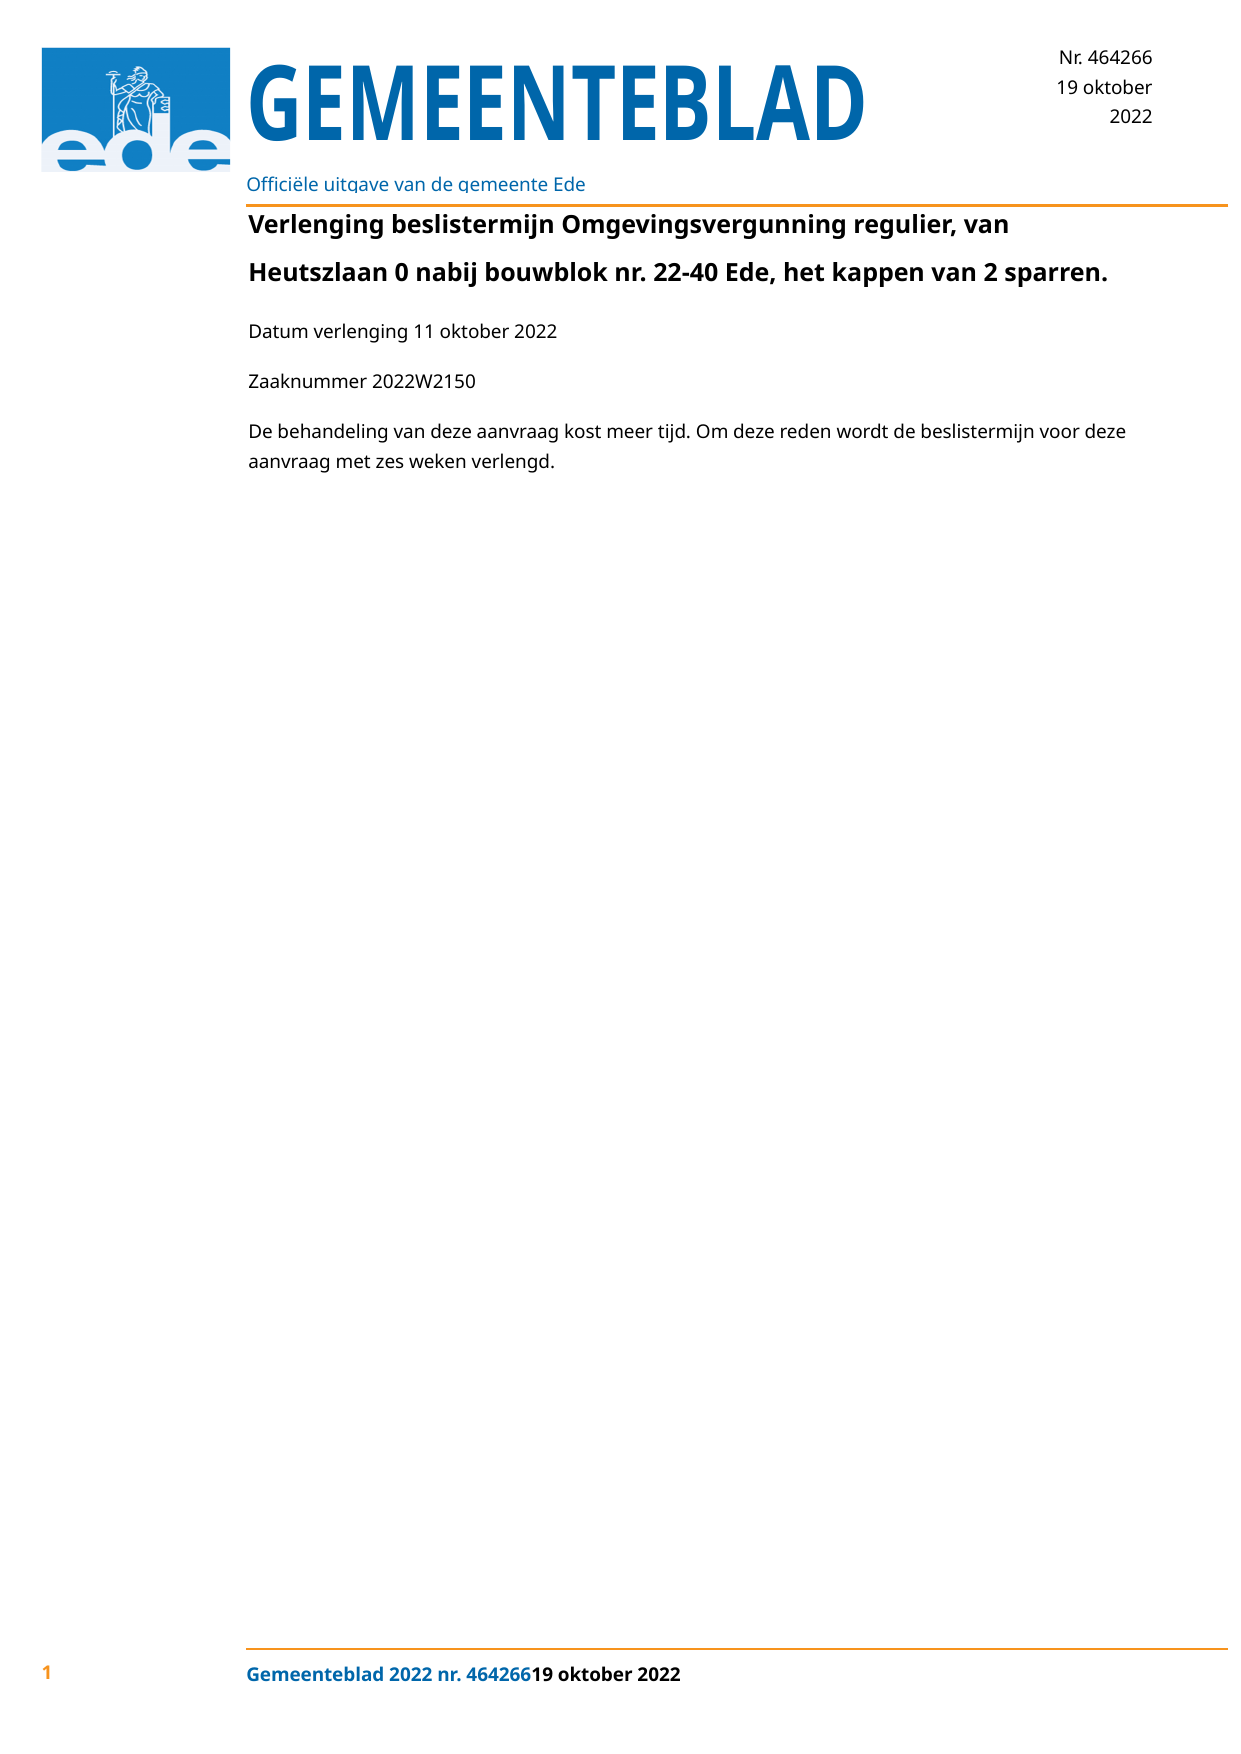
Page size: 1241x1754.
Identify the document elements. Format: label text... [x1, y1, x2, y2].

picture [41, 47, 231, 172]
text Verlenging beslistermijn Omgevingsvergunning regulier, van Heutszlaan 0 nabij bouwblok nr. 22-40 Ede, het kappen van 2 sparren. [248, 207, 1152, 288]
text Zaaknummer 2022W2150 [248, 368, 1152, 394]
text Datum verlenging 11 oktober 2022 [248, 318, 1152, 344]
text De behandeling van deze aanvraag kost meer tijd. Om deze reden wordt de beslistermijn voor deze aanvraag met zes weken verlengd. [248, 419, 1152, 474]
